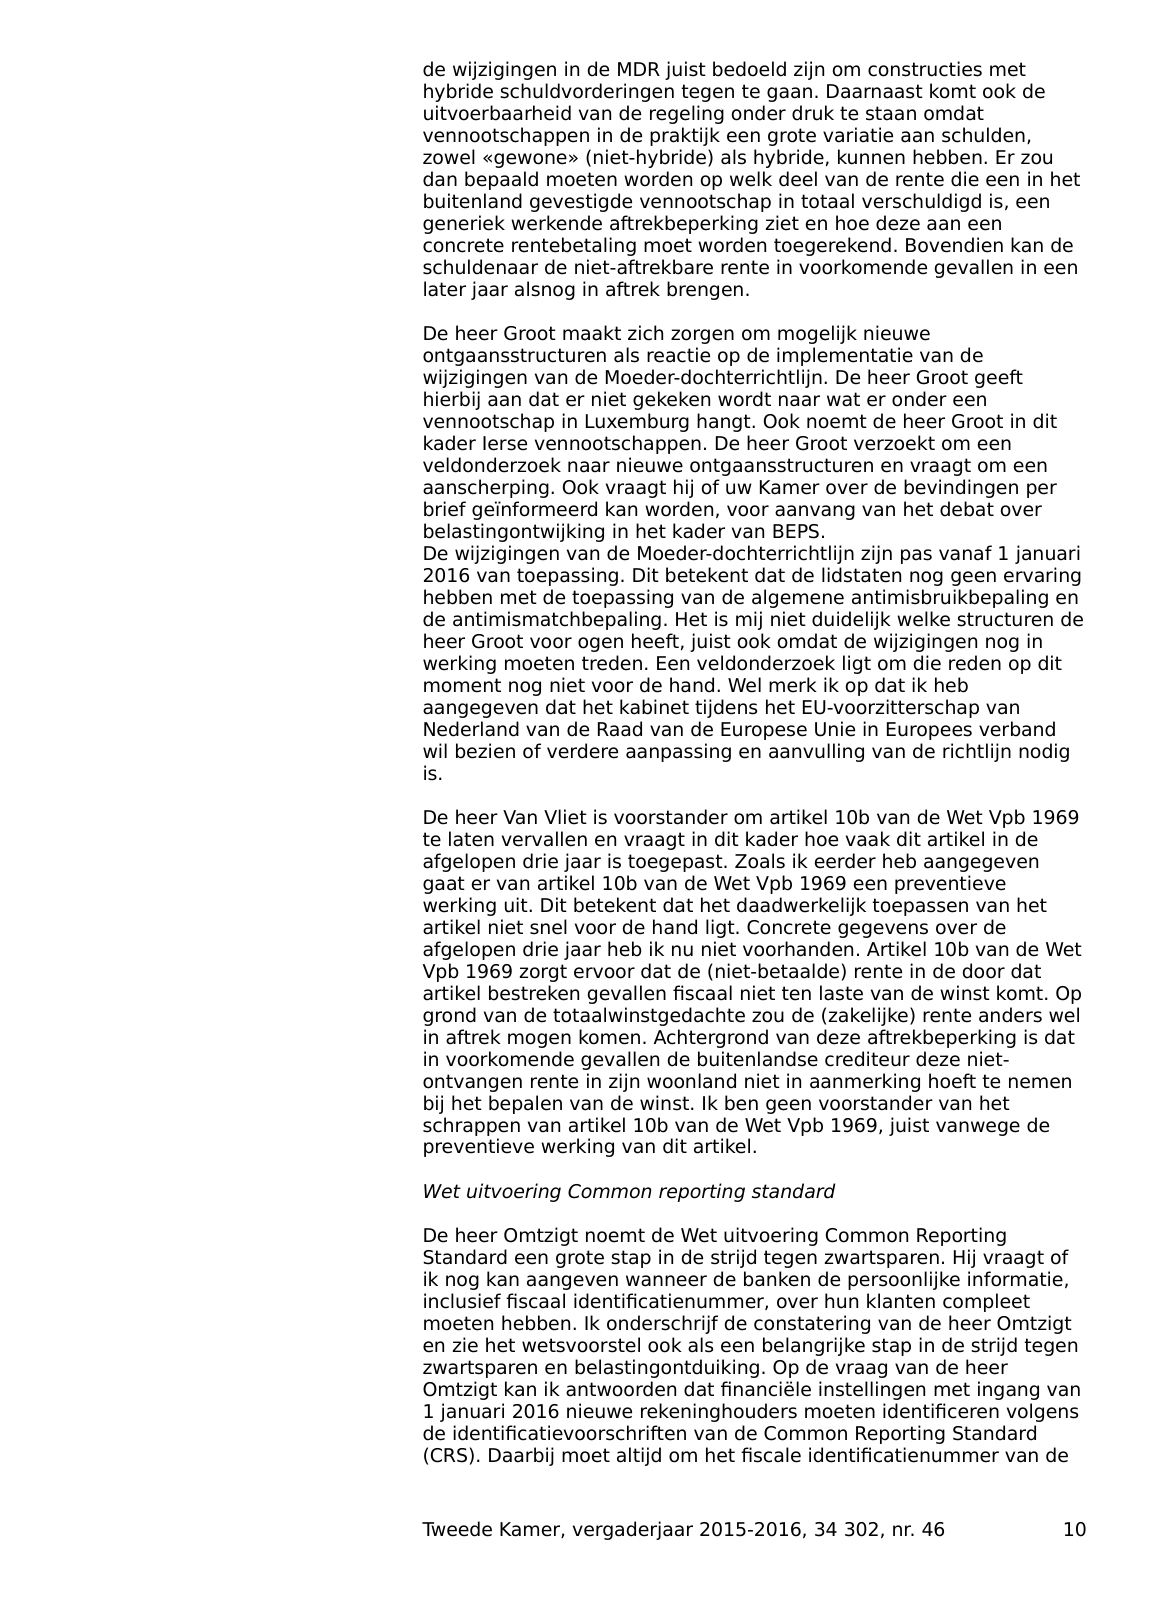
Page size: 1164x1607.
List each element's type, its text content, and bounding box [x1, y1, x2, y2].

text de wijzigingen in de MDR juist bedoeld zijn om constructies met hybride schuldvorderingen tegen te gaan. Daarnaast komt ook de uitvoerbaarheid van de regeling onder druk te staan omdat vennootschappen in de praktijk een grote variatie aan schulden, zowel «gewone» (niet-hybride) als hybride, kunnen hebben. Er zou dan bepaald moeten worden op welk deel van de rente die een in het buitenland gevestigde vennootschap in totaal verschuldigd is, een generiek werkende aftrekbeperking ziet en hoe deze aan een concrete rentebetaling moet worden toegerekend. Bovendien kan de schuldenaar de niet-aftrekbare rente in voorkomende gevallen in een later jaar alsnog in aftrek brengen. [422, 59, 1087, 301]
text De heer Van Vliet is voorstander om artikel 10b van de Wet Vpb 1969 te laten vervallen en vraagt in dit kader hoe vaak dit artikel in de afgelopen drie jaar is toegepast. Zoals ik eerder heb aangegeven gaat er van artikel 10b van de Wet Vpb 1969 een preventieve werking uit. Dit betekent dat het daadwerkelijk toepassen van het artikel niet snel voor de hand ligt. Concrete gegevens over de afgelopen drie jaar heb ik nu niet voorhanden. Artikel 10b van de Wet Vpb 1969 zorgt ervoor dat de (niet-betaalde) rente in de door dat artikel bestreken gevallen fiscaal niet ten laste van de winst komt. Op grond van de totaalwinstgedachte zou de (zakelijke) rente anders wel in aftrek mogen komen. Achtergrond van deze aftrekbeperking is dat in voorkomende gevallen de buitenlandse crediteur deze niet-ontvangen rente in zijn woonland niet in aanmerking hoeft te nemen bij het bepalen van de winst. Ik ben geen voorstander van het schrappen van artikel 10b van de Wet Vpb 1969, juist vanwege de preventieve werking van dit artikel. [422, 807, 1087, 1158]
subtitle Wet uitvoering Common reporting standard [422, 1181, 1087, 1203]
text De heer Groot maakt zich zorgen om mogelijk nieuwe ontgaansstructuren als reactie op de implementatie van de wijzigingen van de Moeder-dochterrichtlijn. De heer Groot geeft hierbij aan dat er niet gekeken wordt naar wat er onder een vennootschap in Luxemburg hangt. Ook noemt de heer Groot in dit kader Ierse vennootschappen. De heer Groot verzoekt om een veldonderzoek naar nieuwe ontgaansstructuren en vraagt om een aanscherping. Ook vraagt hij of uw Kamer over de bevindingen per brief geïnformeerd kan worden, voor aanvang van het debat over belastingontwijking in het kader van BEPS. [422, 323, 1087, 543]
text De wijzigingen van de Moeder-dochterrichtlijn zijn pas vanaf 1 januari 2016 van toepassing. Dit betekent dat de lidstaten nog geen ervaring hebben met de toepassing van de algemene antimisbruikbepaling en de antimismatchbepaling. Het is mij niet duidelijk welke structuren de heer Groot voor ogen heeft, juist ook omdat de wijzigingen nog in werking moeten treden. Een veldonderzoek ligt om die reden op dit moment nog niet voor de hand. Wel merk ik op dat ik heb aangegeven dat het kabinet tijdens het EU-voorzitterschap van Nederland van de Raad van de Europese Unie in Europees verband wil bezien of verdere aanpassing en aanvulling van de richtlijn nodig is. [422, 543, 1087, 784]
text De heer Omtzigt noemt de Wet uitvoering Common Reporting Standard een grote stap in de strijd tegen zwartsparen. Hij vraagt of ik nog kan aangeven wanneer de banken de persoonlijke informatie, inclusief fiscaal identificatienummer, over hun klanten compleet moeten hebben. Ik onderschrijf de constatering van de heer Omtzigt en zie het wetsvoorstel ook als een belangrijke stap in de strijd tegen zwartsparen en belastingontduiking. Op de vraag van de heer Omtzigt kan ik antwoorden dat financiële instellingen met ingang van 1 januari 2016 nieuwe rekeninghouders moeten identificeren volgens de identificatievoorschriften van de Common Reporting Standard (CRS). Daarbij moet altijd om het fiscale identificatienummer van de [422, 1225, 1087, 1467]
